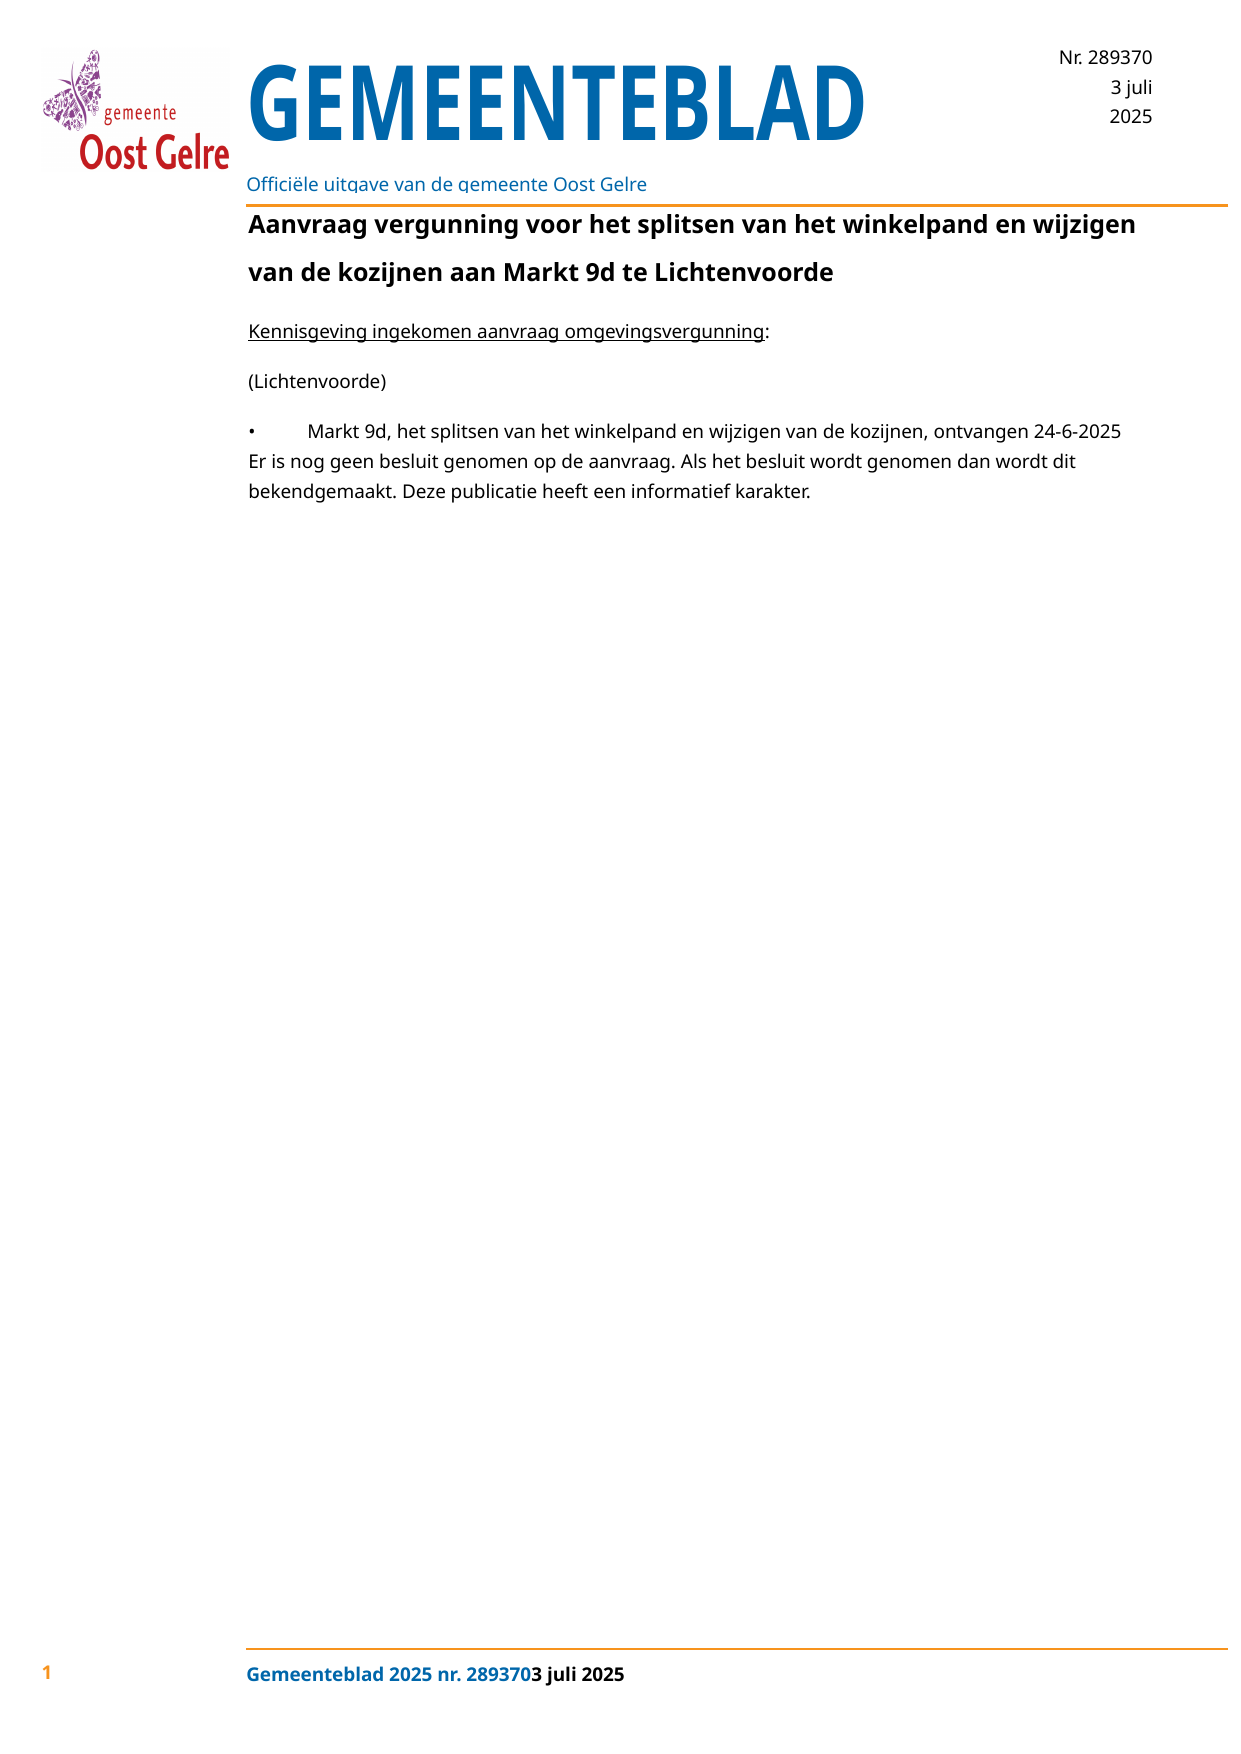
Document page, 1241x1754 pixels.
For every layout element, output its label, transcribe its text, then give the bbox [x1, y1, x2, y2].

text (Lichtenvoorde) [248, 368, 1152, 394]
text Kennisgeving ingekomen aanvraag omgevingsvergunning: [248, 318, 1152, 344]
text Er is nog geen besluit genomen op de aanvraag. Als het besluit wordt genomen dan wordt dit bekendgemaakt. Deze publicatie heeft een informatief karakter. [248, 448, 1152, 504]
text Aanvraag vergunning voor het splitsen van het winkelpand en wijzigen van de kozijnen aan Markt 9d te Lichtenvoorde [248, 207, 1152, 288]
picture [41, 47, 231, 172]
list Markt 9d, het splitsen van het winkelpand en wijzigen van de kozijnen, ontvangen 24-6-2025 [248, 419, 1152, 444]
